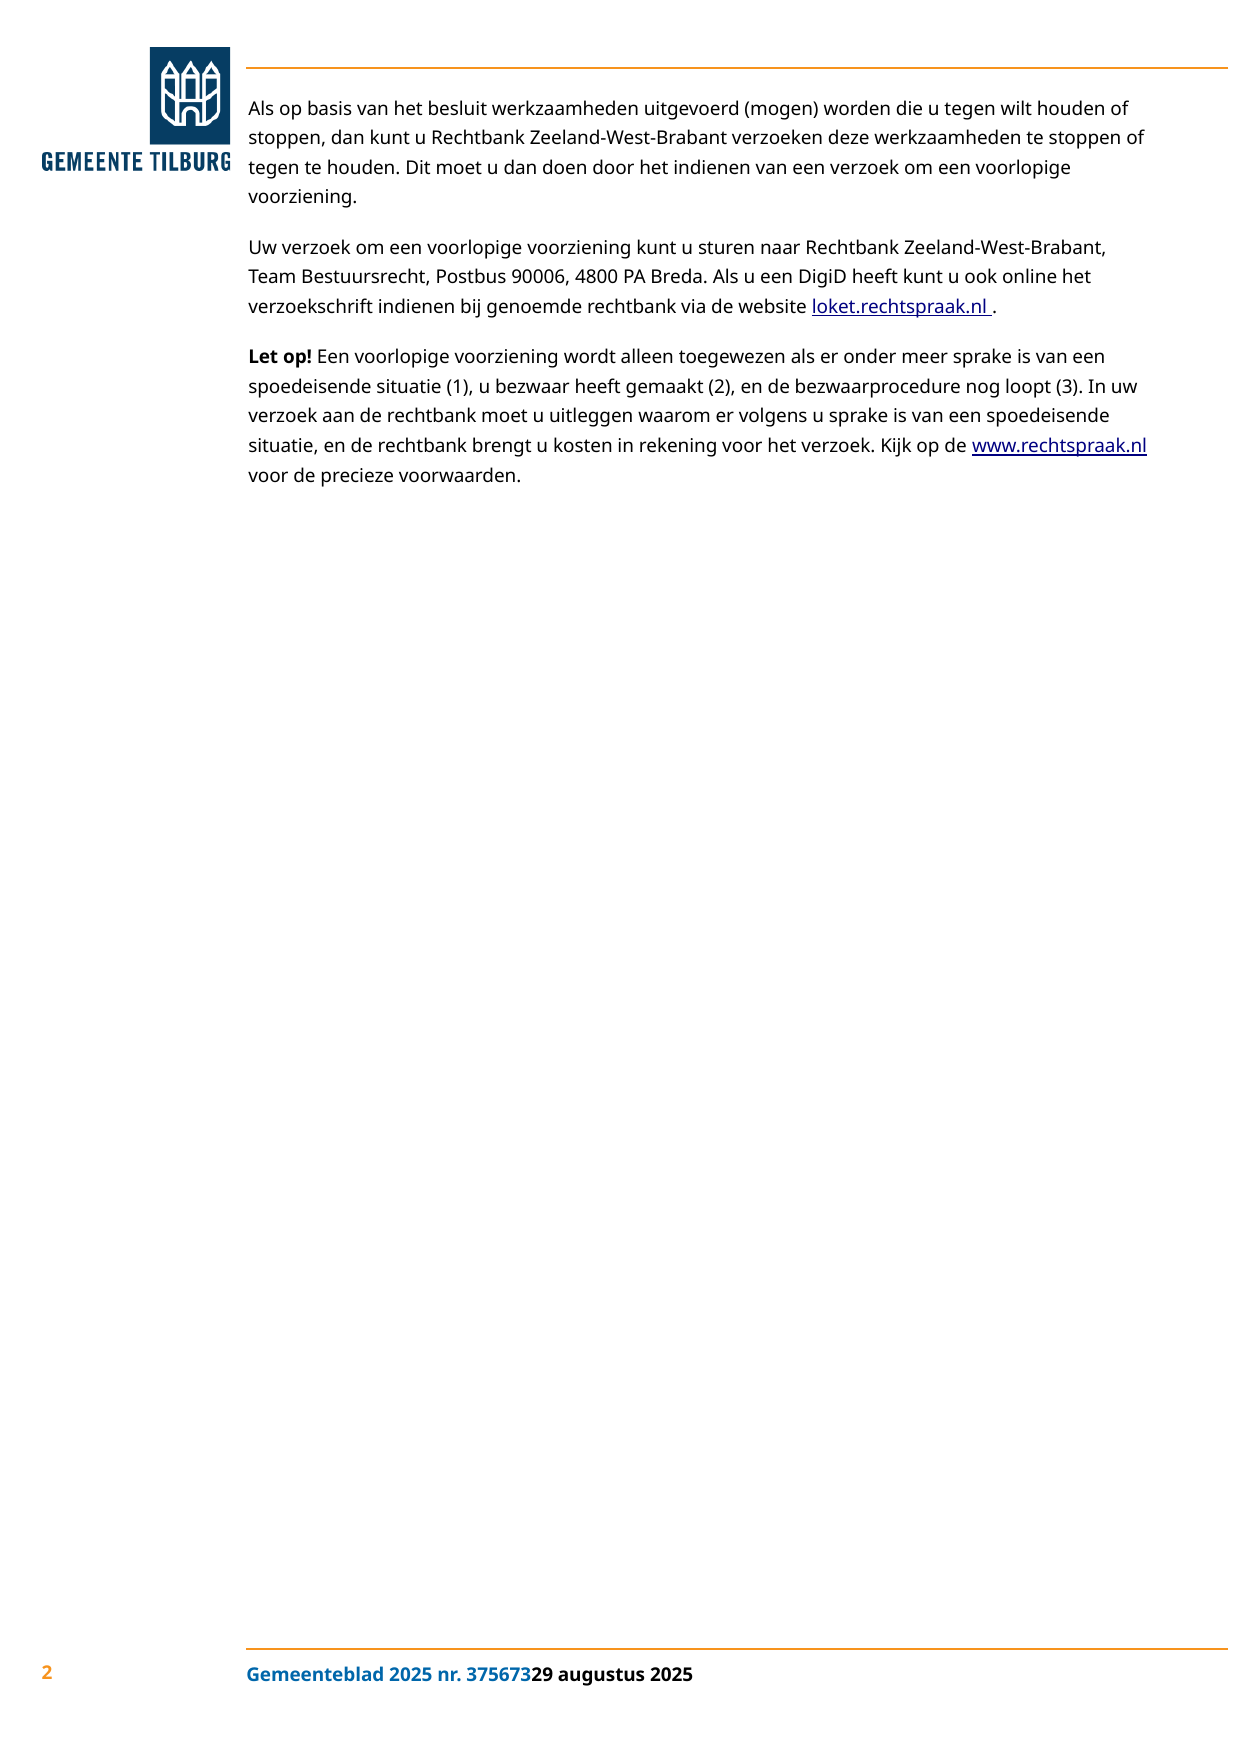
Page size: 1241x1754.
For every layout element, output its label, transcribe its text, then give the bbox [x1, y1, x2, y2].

picture [41, 47, 231, 172]
text Als op basis van het besluit werkzaamheden uitgevoerd (mogen) worden die u tegen wilt houden of stoppen, dan kunt u Rechtbank Zeeland-West-Brabant verzoeken deze werkzaamheden te stoppen of tegen te houden. Dit moet u dan doen door het indienen van een verzoek om een voorlopige voorziening. [248, 95, 1152, 209]
text Let op! Een voorlopige voorziening wordt alleen toegewezen als er onder meer sprake is van een spoedeisende situatie (1), u bezwaar heeft gemaakt (2), en de bezwaarprocedure nog loopt (3). In uw verzoek aan de rechtbank moet u uitleggen waarom er volgens u sprake is van een spoedeisende situatie, en de rechtbank brengt u kosten in rekening voor het verzoek. Kijk op de www.rechtspraak.nl voor de precieze voorwaarden. [248, 343, 1152, 488]
text Uw verzoek om een voorlopige voorziening kunt u sturen naar Rechtbank Zeeland-West-Brabant, Team Bestuursrecht, Postbus 90006, 4800 PA Breda. Als u een DigiD heeft kunt u ook online het verzoekschrift indienen bij genoemde rechtbank via de website loket.rechtspraak.nl . [248, 234, 1152, 319]
